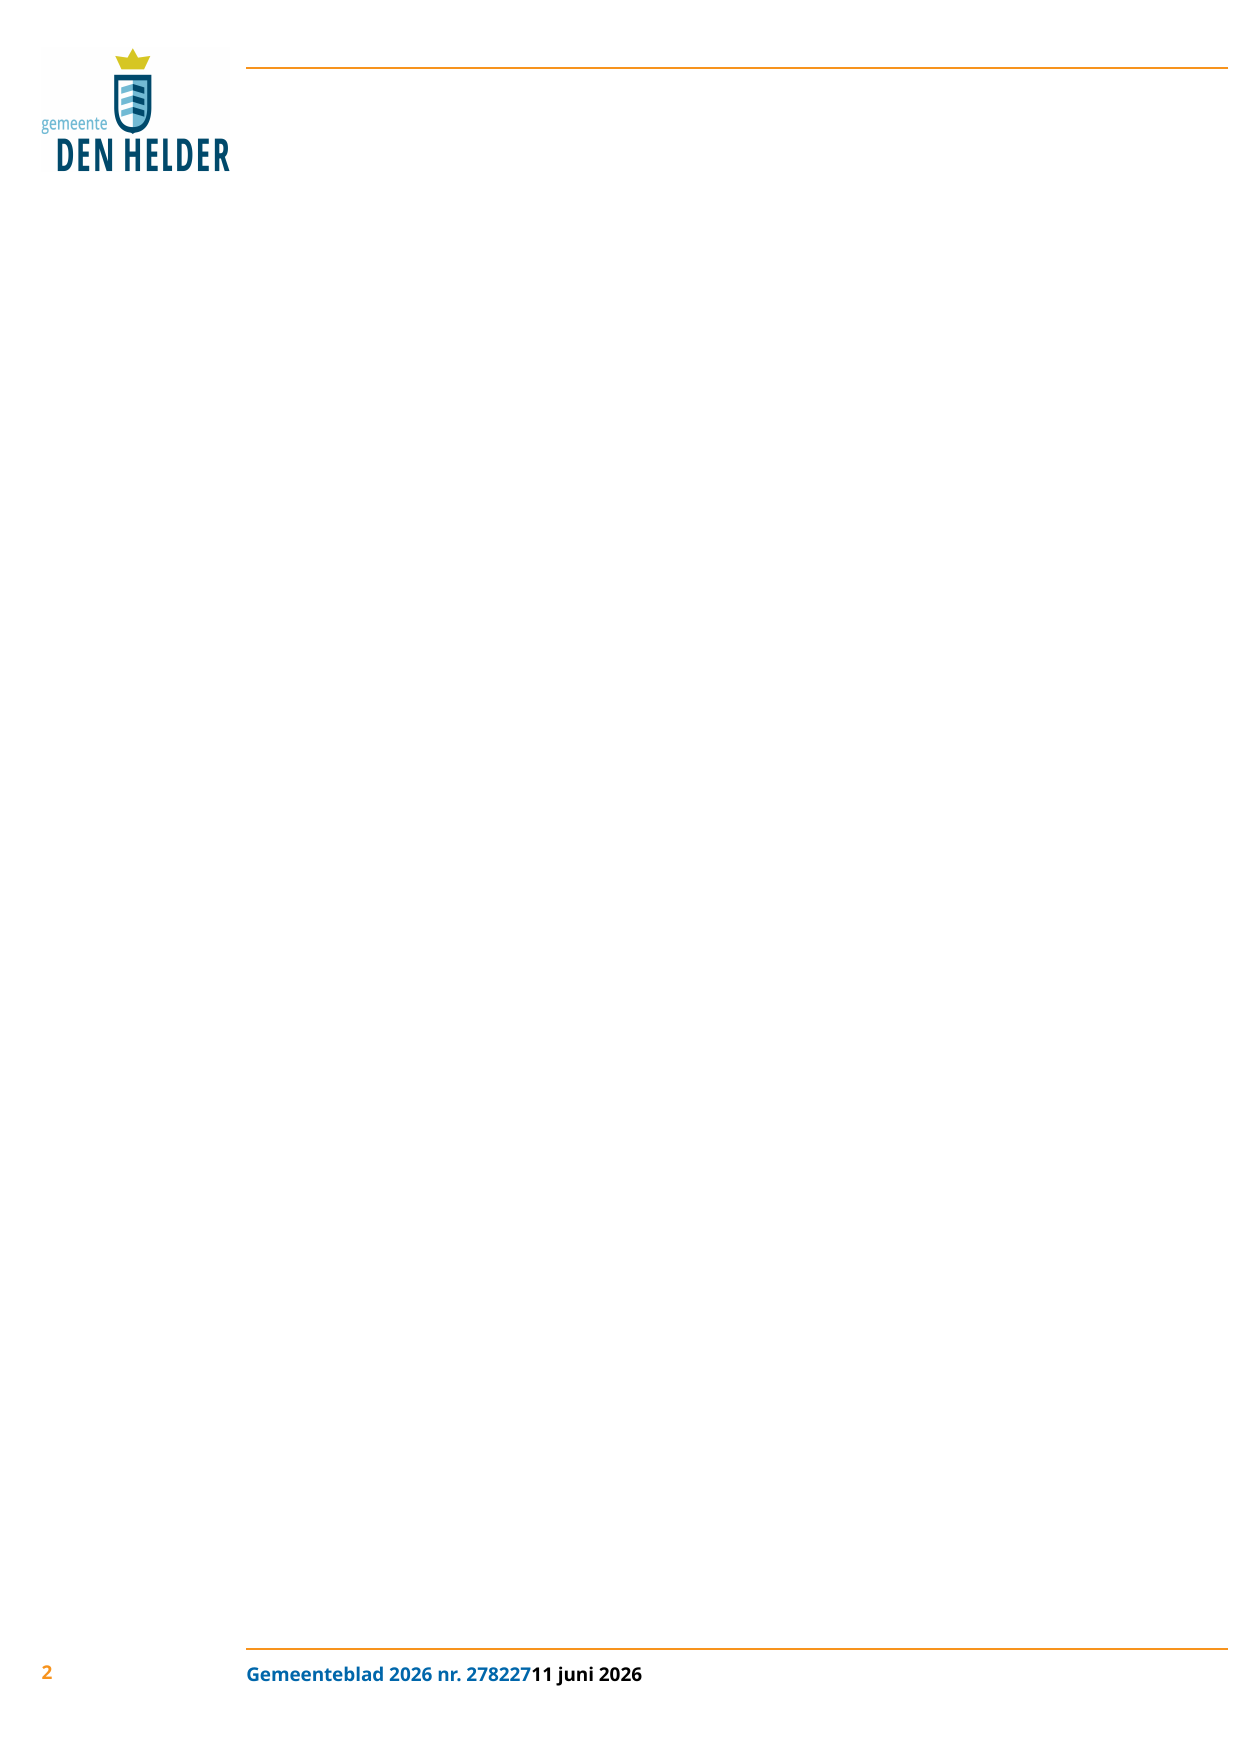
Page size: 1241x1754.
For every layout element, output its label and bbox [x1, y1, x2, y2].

picture [63, 144, 68, 165]
picture [220, 160, 224, 172]
picture [182, 144, 187, 165]
picture [41, 47, 231, 172]
picture [100, 154, 106, 172]
picture [130, 157, 135, 172]
